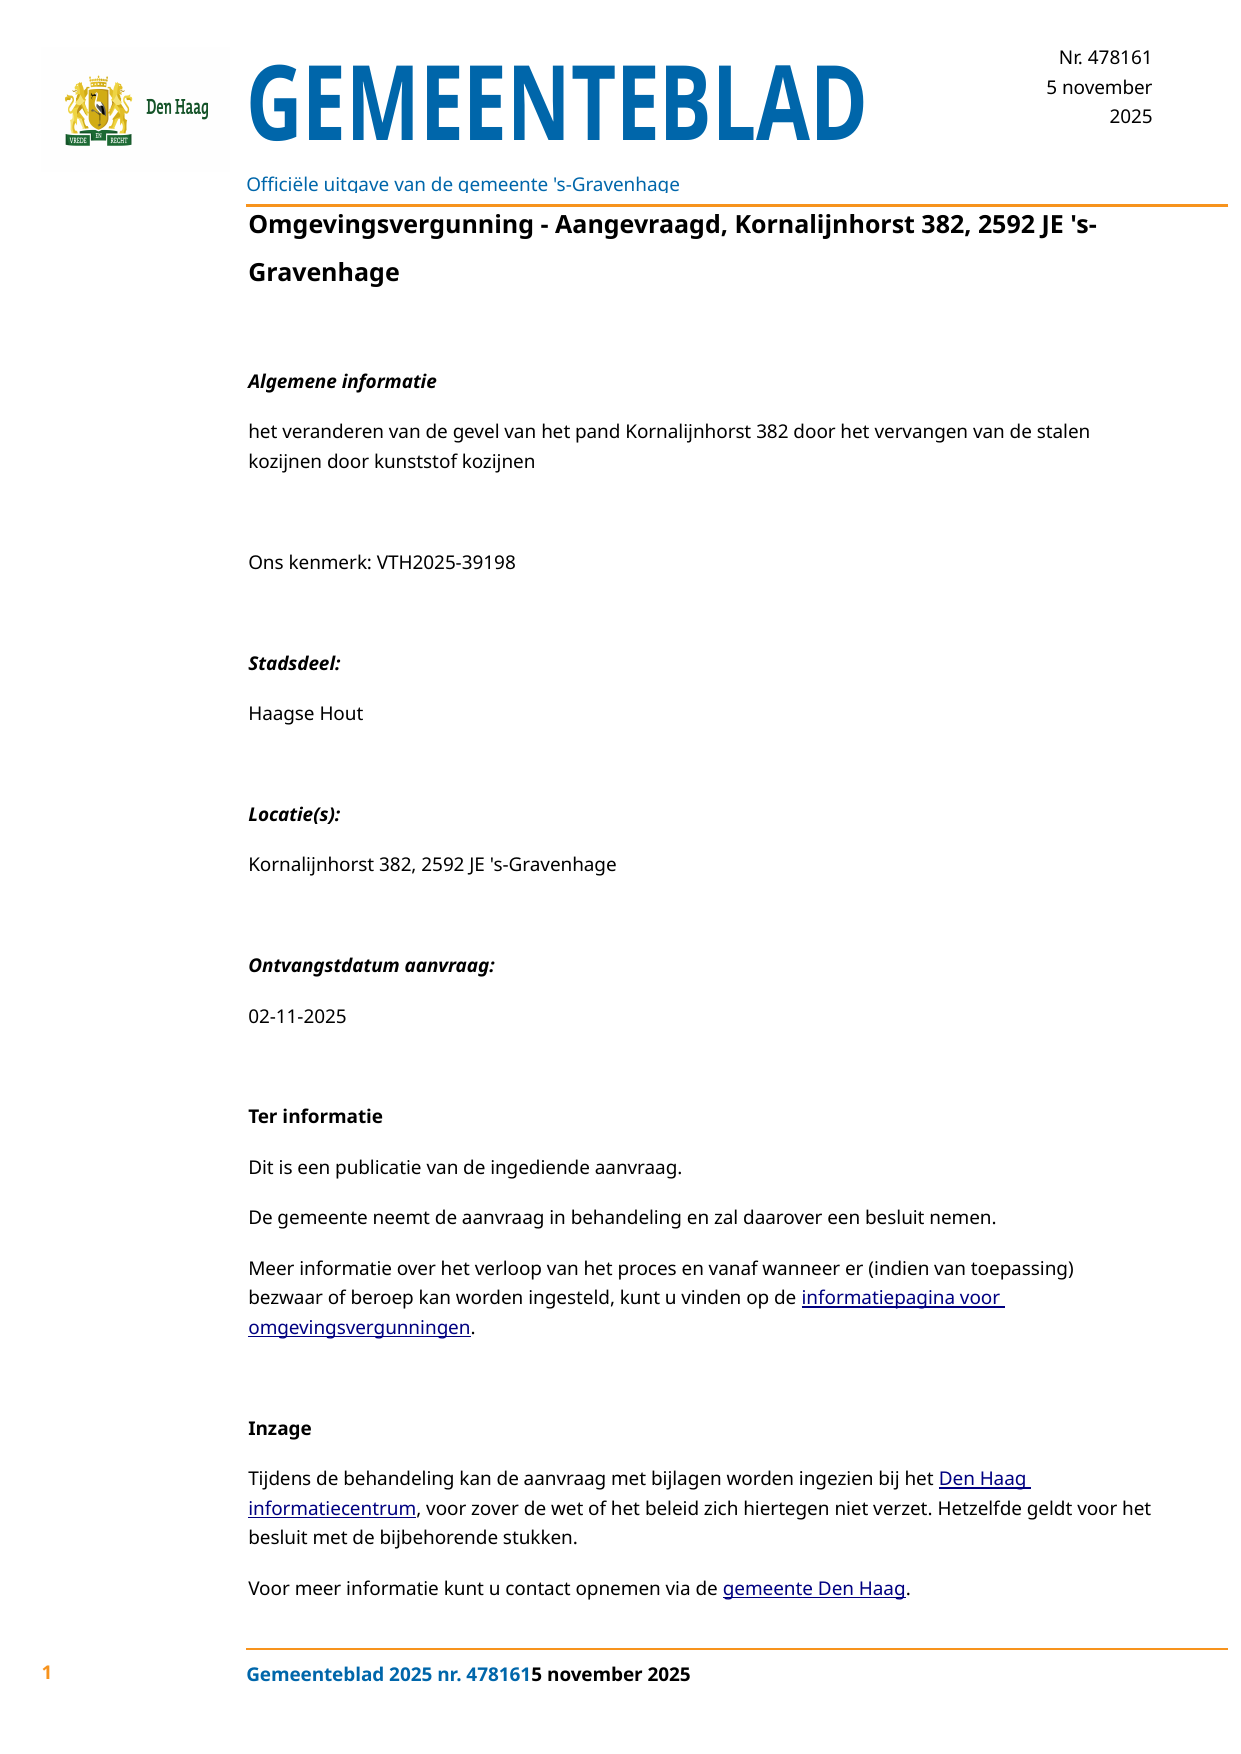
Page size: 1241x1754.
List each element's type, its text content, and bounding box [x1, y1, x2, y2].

text Ontvangstdatum aanvraag: [248, 952, 1152, 978]
text De gemeente neemt de aanvraag in behandeling en zal daarover een besluit nemen. [248, 1204, 1152, 1230]
text Algemene informatie [248, 368, 1152, 394]
text Inzage [248, 1415, 1152, 1441]
text Stadsdeel: [248, 650, 1152, 676]
text Dit is een publicatie van de ingediende aanvraag. [248, 1154, 1152, 1180]
text Omgevingsvergunning - Aangevraagd, Kornalijnhorst 382, 2592 JE 's-Gravenhage [248, 207, 1152, 288]
text Haagse Hout [248, 700, 1152, 726]
text Voor meer informatie kunt u contact opnemen via de gemeente Den Haag. [248, 1575, 1152, 1601]
text Ons kenmerk: VTH2025-39198 [248, 549, 1152, 575]
text het veranderen van de gevel van het pand Kornalijnhorst 382 door het vervangen van de stalen kozijnen door kunststof kozijnen [248, 419, 1152, 474]
text Locatie(s): [248, 801, 1152, 827]
text 02-11-2025 [248, 1003, 1152, 1029]
text Meer informatie over het verloop van het proces en vanaf wanneer er (indien van toepassing) bezwaar of beroep kan worden ingesteld, kunt u vinden op de informatiepagina voor omgevingsvergunningen. [248, 1255, 1152, 1340]
text Kornalijnhorst 382, 2592 JE 's-Gravenhage [248, 852, 1152, 877]
text Tijdens de behandeling kan de aanvraag met bijlagen worden ingezien bij het Den Haag informatiecentrum, voor zover de wet of het beleid zich hiertegen niet verzet. Hetzelfde geldt voor het besluit met de bijbehorende stukken. [248, 1465, 1152, 1550]
picture [41, 47, 231, 172]
text Ter informatie [248, 1104, 1152, 1129]
